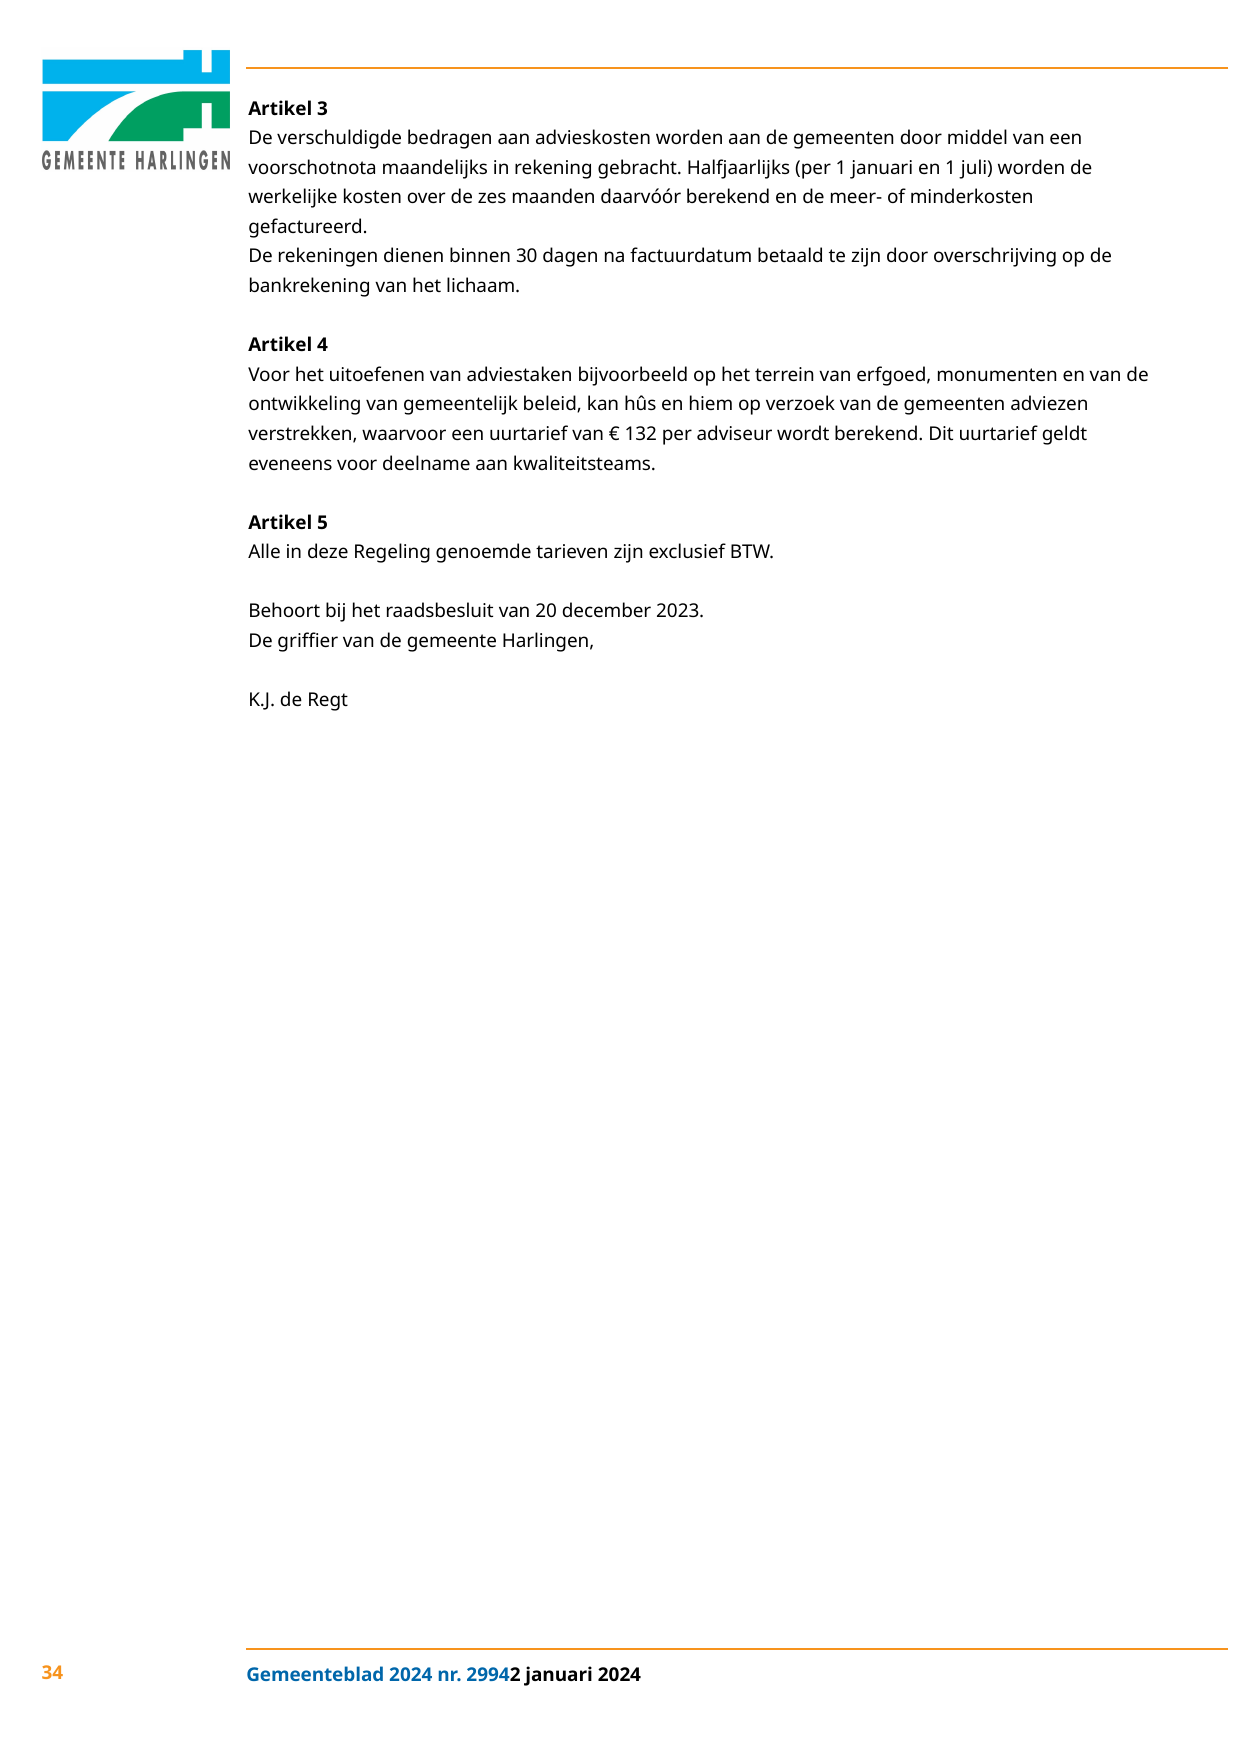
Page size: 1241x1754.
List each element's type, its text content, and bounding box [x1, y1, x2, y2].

text K.J. de Regt [248, 686, 1152, 712]
text Artikel 3 [248, 95, 1152, 121]
text De griffier van de gemeente Harlingen, [248, 627, 1152, 653]
text De rekeningen dienen binnen 30 dagen na factuurdatum betaald te zijn door overschrijving op de bankrekening van het lichaam. [248, 243, 1152, 298]
text De verschuldigde bedragen aan advieskosten worden aan de gemeenten door middel van een voorschotnota maandelijks in rekening gebracht. Halfjaarlijks (per 1 januari en 1 juli) worden de werkelijke kosten over de zes maanden daarvóór berekend en de meer- of minderkosten gefactureerd. [248, 124, 1152, 239]
picture [41, 47, 231, 172]
text Alle in deze Regeling genoemde tarieven zijn exclusief BTW. [248, 538, 1152, 564]
text Artikel 4 [248, 331, 1152, 357]
text Artikel 5 [248, 509, 1152, 535]
text Voor het uitoefenen van adviestaken bijvoorbeeld op het terrein van erfgoed, monumenten en van de ontwikkeling van gemeentelijk beleid, kan hûs en hiem op verzoek van de gemeenten adviezen verstrekken, waarvoor een uurtarief van € 132 per adviseur wordt berekend. Dit uurtarief geldt eveneens voor deelname aan kwaliteitsteams. [248, 361, 1152, 476]
text Behoort bij het raadsbesluit van 20 december 2023. [248, 598, 1152, 623]
